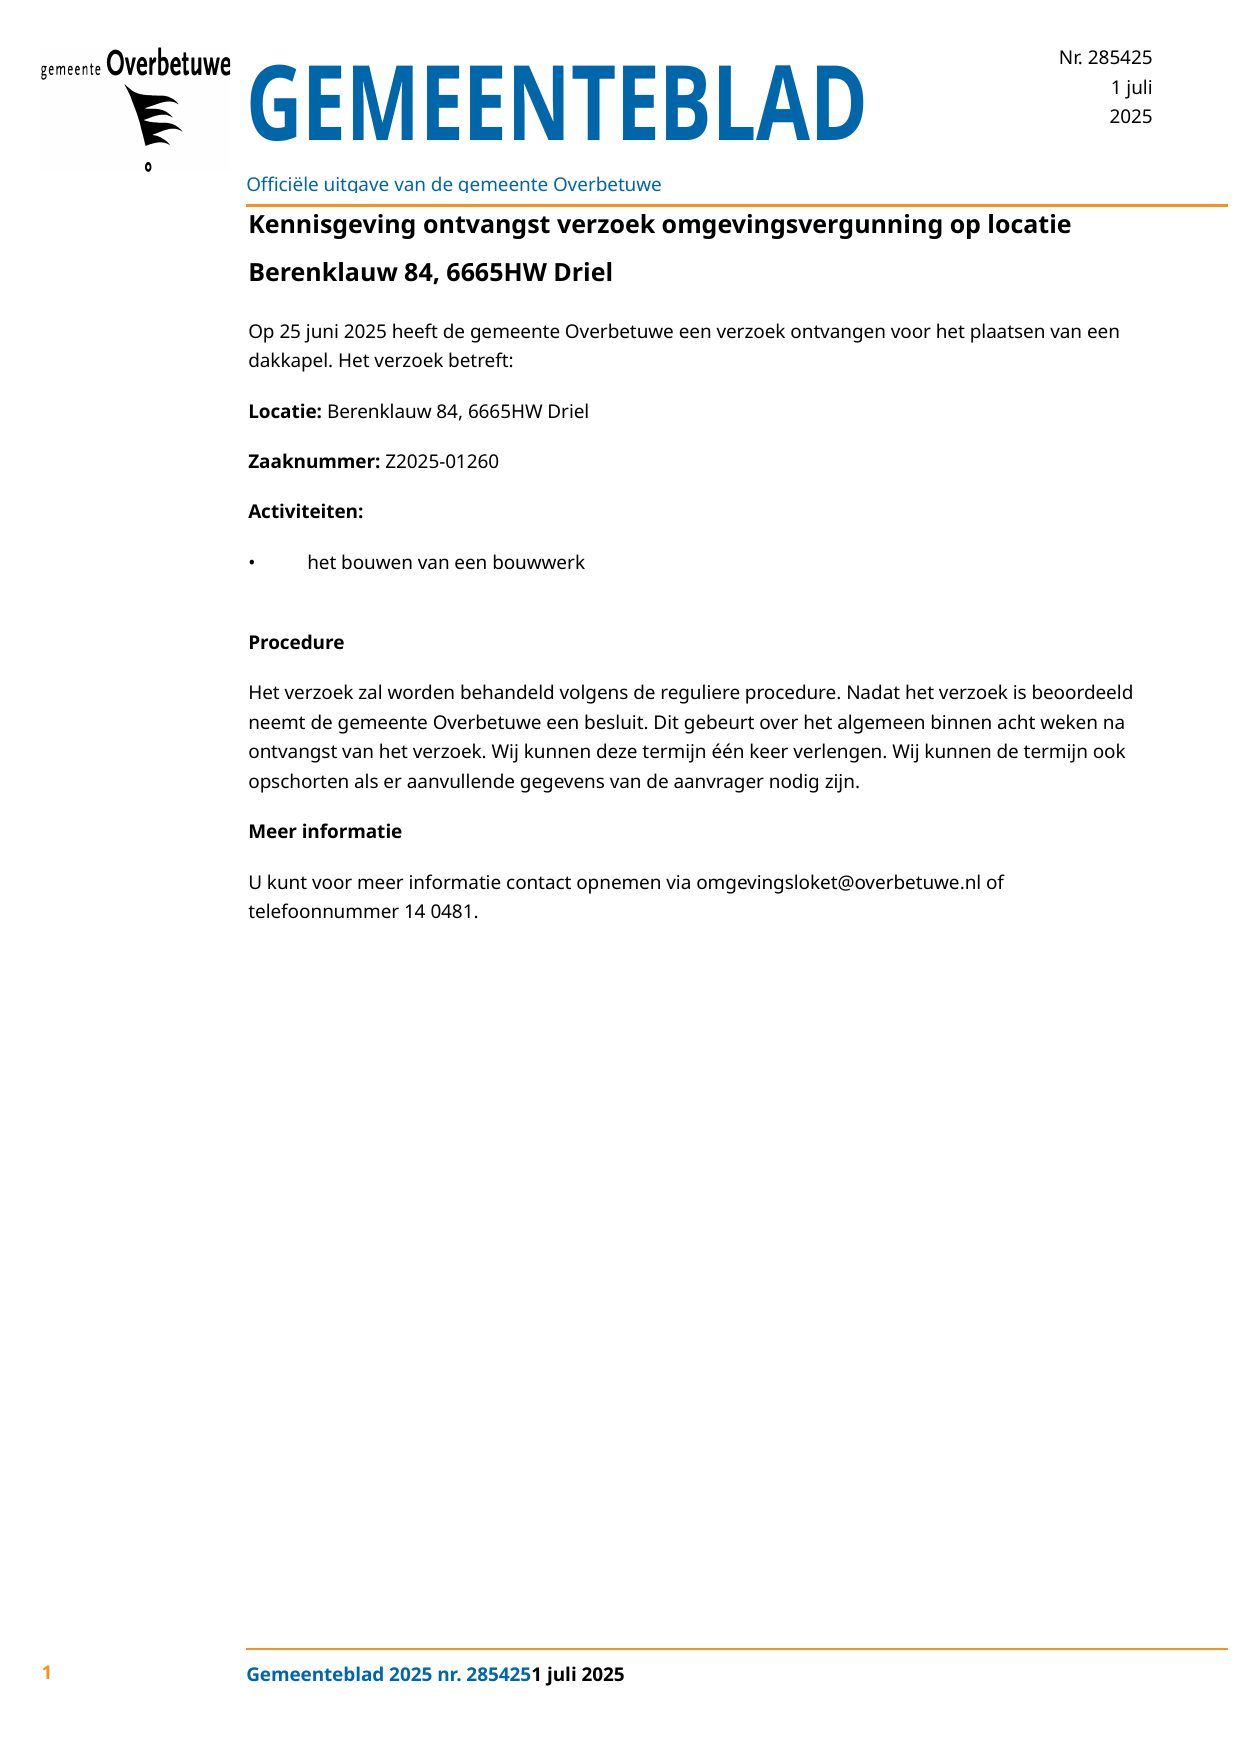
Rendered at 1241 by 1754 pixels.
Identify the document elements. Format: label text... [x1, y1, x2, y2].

text Op 25 juni 2025 heeft de gemeente Overbetuwe een verzoek ontvangen voor het plaatsen van een dakkapel. Het verzoek betreft: [248, 318, 1152, 373]
text Kennisgeving ontvangst verzoek omgevingsvergunning op locatie Berenklauw 84, 6665HW Driel [248, 207, 1152, 288]
text Locatie: Berenklauw 84, 6665HW Driel [248, 398, 1152, 424]
text Het verzoek zal worden behandeld volgens de reguliere procedure. Nadat het verzoek is beoordeeld neemt de gemeente Overbetuwe een besluit. Dit gebeurt over het algemeen binnen acht weken na ontvangst van het verzoek. Wij kunnen deze termijn één keer verlengen. Wij kunnen de termijn ook opschorten als er aanvullende gegevens van de aanvrager nodig zijn. [248, 679, 1152, 794]
text Meer informatie [248, 819, 1152, 844]
text Activiteiten: [248, 499, 1152, 524]
text U kunt voor meer informatie contact opnemen via omgevingsloket@overbetuwe.nl of telefoonnummer 14 0481. [248, 869, 1152, 924]
text Procedure [248, 629, 1152, 655]
picture [41, 47, 231, 172]
list het bouwen van een bouwwerk [248, 549, 1152, 575]
text Zaaknummer: Z2025-01260 [248, 448, 1152, 474]
